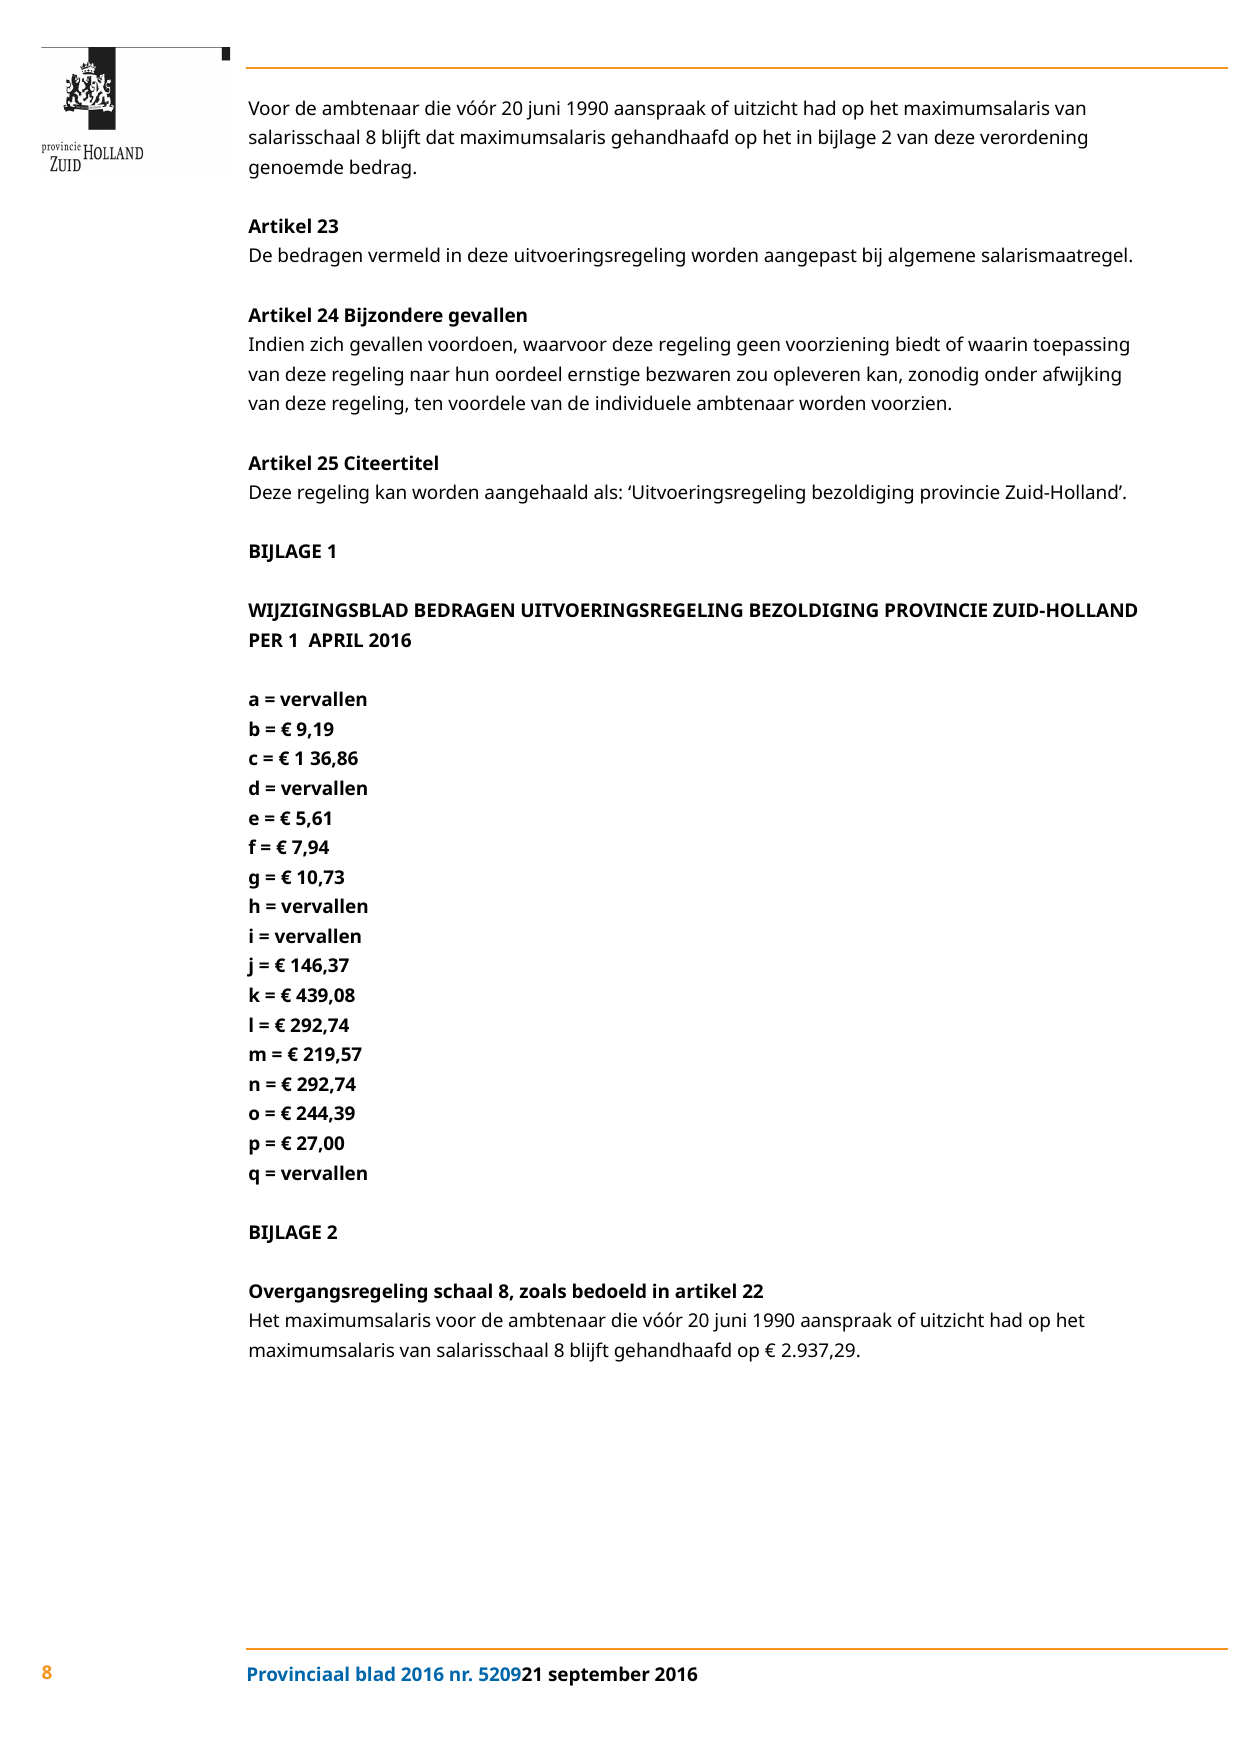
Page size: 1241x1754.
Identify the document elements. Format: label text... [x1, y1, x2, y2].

text m = € 219,57 [248, 1041, 1152, 1067]
text Overgangsregeling schaal 8, zoals bedoeld in artikel 22 [248, 1278, 1152, 1304]
text n = € 292,74 [248, 1071, 1152, 1097]
text b = € 9,19 [248, 716, 1152, 742]
text De bedragen vermeld in deze uitvoeringsregeling worden aangepast bij algemene salarismaatregel. [248, 243, 1152, 268]
text l = € 292,74 [248, 1012, 1152, 1038]
text g = € 10,73 [248, 864, 1152, 890]
text d = vervallen [248, 775, 1152, 801]
picture [41, 47, 231, 172]
text e = € 5,61 [248, 805, 1152, 831]
text f = € 7,94 [248, 834, 1152, 860]
text BIJLAGE 1 [248, 538, 1152, 564]
text Deze regeling kan worden aangehaald als: ‘Uitvoeringsregeling bezoldiging provincie Zuid-Holland’. [248, 479, 1152, 505]
text Voor de ambtenaar die vóór 20 juni 1990 aanspraak of uitzicht had op het maximumsalaris van salarisschaal 8 blijft dat maximumsalaris gehandhaafd op het in bijlage 2 van deze verordening genoemde bedrag. [248, 95, 1152, 180]
text h = vervallen [248, 893, 1152, 919]
text BIJLAGE 2 [248, 1219, 1152, 1245]
text Artikel 24 Bijzondere gevallen [248, 302, 1152, 328]
text q = vervallen [248, 1160, 1152, 1186]
text k = € 439,08 [248, 982, 1152, 1008]
text o = € 244,39 [248, 1101, 1152, 1126]
text j = € 146,37 [248, 953, 1152, 978]
text Indien zich gevallen voordoen, waarvoor deze regeling geen voorziening biedt of waarin toepassing van deze regeling naar hun oordeel ernstige bezwaren zou opleveren kan, zonodig onder afwijking van deze regeling, ten voordele van de individuele ambtenaar worden voorzien. [248, 331, 1152, 416]
text p = € 27,00 [248, 1130, 1152, 1156]
text WIJZIGINGSBLAD BEDRAGEN UITVOERINGSREGELING BEZOLDIGING PROVINCIE ZUID-HOLLAND PER 1 APRIL 2016 [248, 598, 1152, 653]
text c = € 1 36,86 [248, 746, 1152, 771]
text Artikel 25 Citeertitel [248, 450, 1152, 476]
text Artikel 23 [248, 213, 1152, 239]
text Het maximumsalaris voor de ambtenaar die vóór 20 juni 1990 aanspraak of uitzicht had op het maximumsalaris van salarisschaal 8 blijft gehandhaafd op € 2.937,29. [248, 1308, 1152, 1363]
text i = vervallen [248, 923, 1152, 949]
text a = vervallen [248, 686, 1152, 712]
